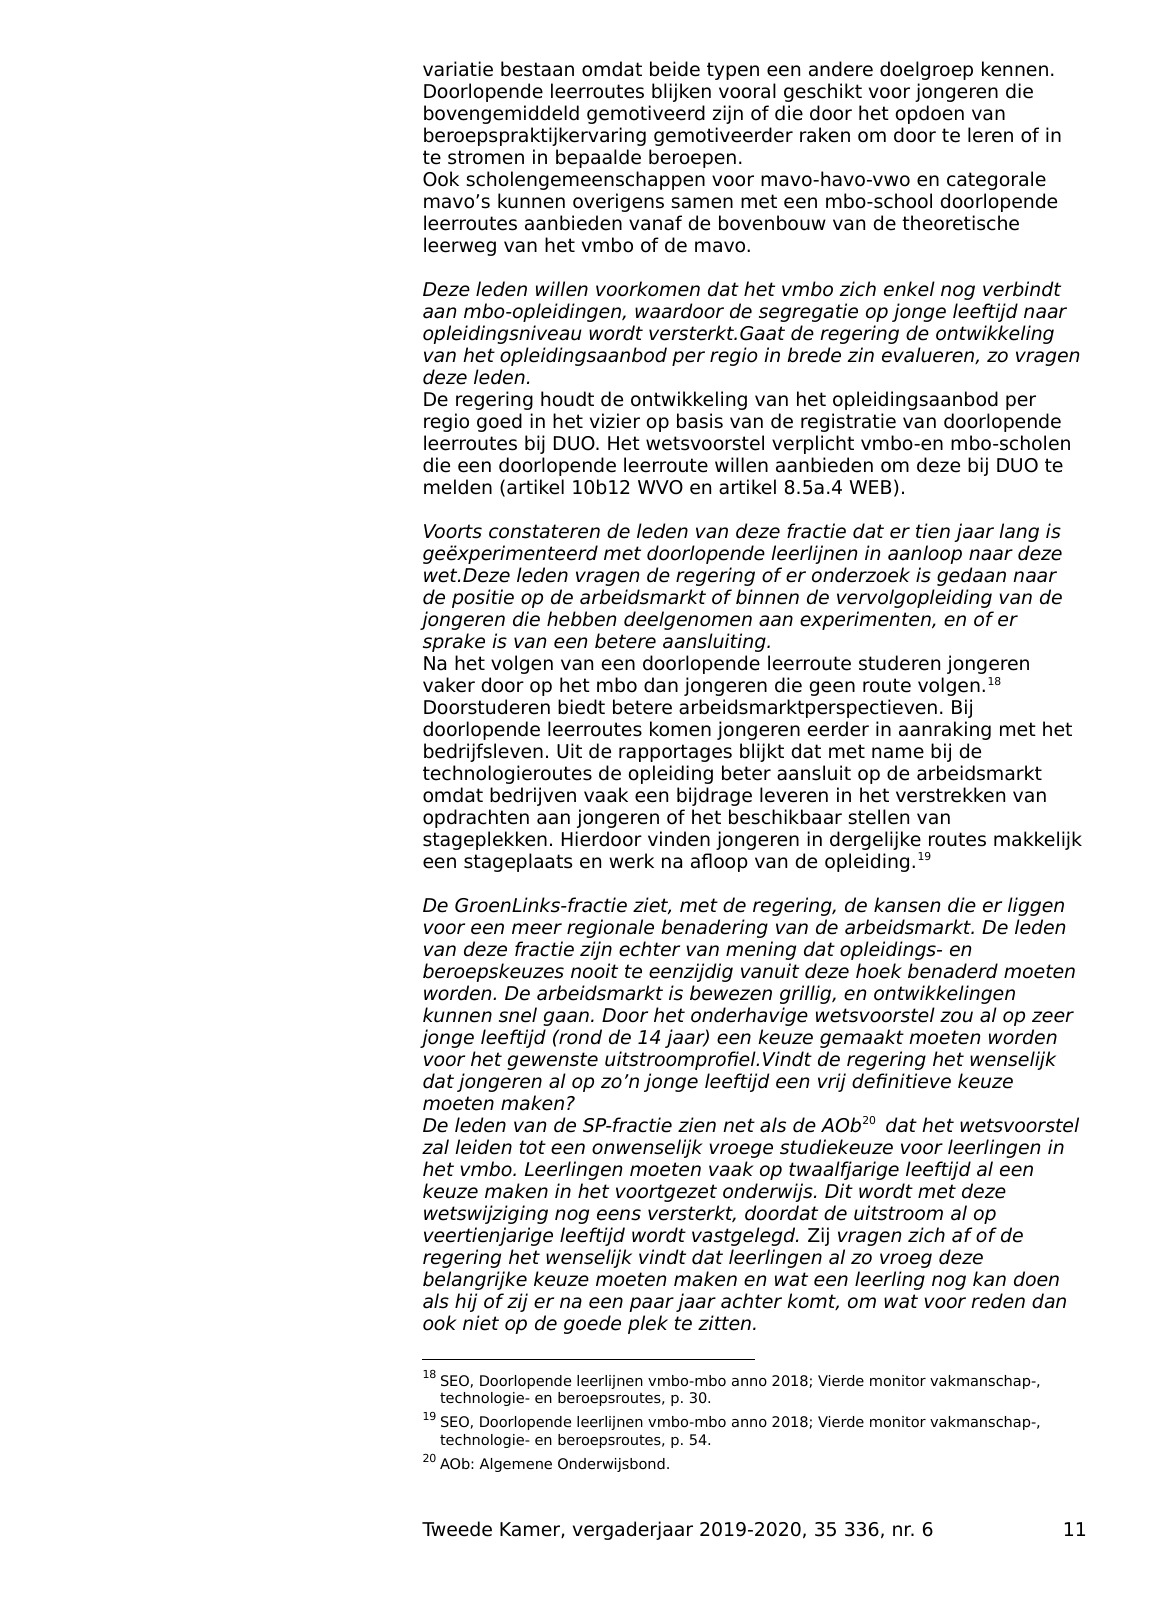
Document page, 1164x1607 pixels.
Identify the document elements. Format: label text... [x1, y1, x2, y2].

text De GroenLinks-fractie ziet, met de regering, de kansen die er liggen voor een meer regionale benadering van de arbeidsmarkt. De leden van deze fractie zijn echter van mening dat opleidings- en beroepskeuzes nooit te eenzijdig vanuit deze hoek benaderd moeten worden. De arbeidsmarkt is bewezen grillig, en ontwikkelingen kunnen snel gaan. Door het onderhavige wetsvoorstel zou al op zeer jonge leeftijd (rond de 14 jaar) een keuze gemaakt moeten worden voor het gewenste uitstroomprofiel.Vindt de regering het wenselijk dat jongeren al op zo’n jonge leeftijd een vrij definitieve keuze moeten maken? [422, 895, 1087, 1115]
text SEO, Doorlopende leerlijnen vmbo-mbo anno 2018; Vierde monitor vakmanschap-, technologie- en beroepsroutes, p. 30. [422, 1368, 1087, 1407]
text De regering houdt de ontwikkeling van het opleidingsaanbod per regio goed in het vizier op basis van de registratie van doorlopende leerroutes bij DUO. Het wetsvoorstel verplicht vmbo-en mbo-scholen die een doorlopende leerroute willen aanbieden om deze bij DUO te melden (artikel 10b12 WVO en artikel 8.5a.4 WEB). [422, 389, 1087, 499]
text Deze leden willen voorkomen dat het vmbo zich enkel nog verbindt aan mbo-opleidingen, waardoor de segregatie op jonge leeftijd naar opleidingsniveau wordt versterkt.Gaat de regering de ontwikkeling van het opleidingsaanbod per regio in brede zin evalueren, zo vragen deze leden. [422, 279, 1087, 389]
text variatie bestaan omdat beide typen een andere doelgroep kennen. Doorlopende leerroutes blijken vooral geschikt voor jongeren die bovengemiddeld gemotiveerd zijn of die door het opdoen van beroepspraktijkervaring gemotiveerder raken om door te leren of in te stromen in bepaalde beroepen. [422, 59, 1087, 169]
text De leden van de SP-fractie zien net als de AOb dat het wetsvoorstel zal leiden tot een onwenselijk vroege studiekeuze voor leerlingen in het vmbo. Leerlingen moeten vaak op twaalfjarige leeftijd al een keuze maken in het voortgezet onderwijs. Dit wordt met deze wetswijziging nog eens versterkt, doordat de uitstroom al op veertienjarige leeftijd wordt vastgelegd. Zij vragen zich af of de regering het wenselijk vindt dat leerlingen al zo vroeg deze belangrijke keuze moeten maken en wat een leerling nog kan doen als hij of zij er na een paar jaar achter komt, om wat voor reden dan ook niet op de goede plek te zitten. [422, 1115, 1087, 1334]
text AOb: Algemene Onderwijsbond. [422, 1452, 1087, 1474]
text SEO, Doorlopende leerlijnen vmbo-mbo anno 2018; Vierde monitor vakmanschap-, technologie- en beroepsroutes, p. 54. [422, 1410, 1087, 1449]
text Ook scholengemeenschappen voor mavo-havo-vwo en categorale mavo’s kunnen overigens samen met een mbo-school doorlopende leerroutes aanbieden vanaf de bovenbouw van de theoretische leerweg van het vmbo of de mavo. [422, 169, 1087, 257]
text Voorts constateren de leden van deze fractie dat er tien jaar lang is geëxperimenteerd met doorlopende leerlijnen in aanloop naar deze wet.Deze leden vragen de regering of er onderzoek is gedaan naar de positie op de arbeidsmarkt of binnen de vervolgopleiding van de jongeren die hebben deelgenomen aan experimenten, en of er sprake is van een betere aansluiting. [422, 521, 1087, 653]
text Na het volgen van een doorlopende leerroute studeren jongeren vaker door op het mbo dan jongeren die geen route volgen. Doorstuderen biedt betere arbeidsmarktperspectieven. Bij doorlopende leerroutes komen jongeren eerder in aanraking met het bedrijfsleven. Uit de rapportages blijkt dat met name bij de technologieroutes de opleiding beter aansluit op de arbeidsmarkt omdat bedrijven vaak een bijdrage leveren in het verstrekken van opdrachten aan jongeren of het beschikbaar stellen van stageplekken. Hierdoor vinden jongeren in dergelijke routes makkelijk een stageplaats en werk na afloop van de opleiding. [422, 653, 1087, 873]
